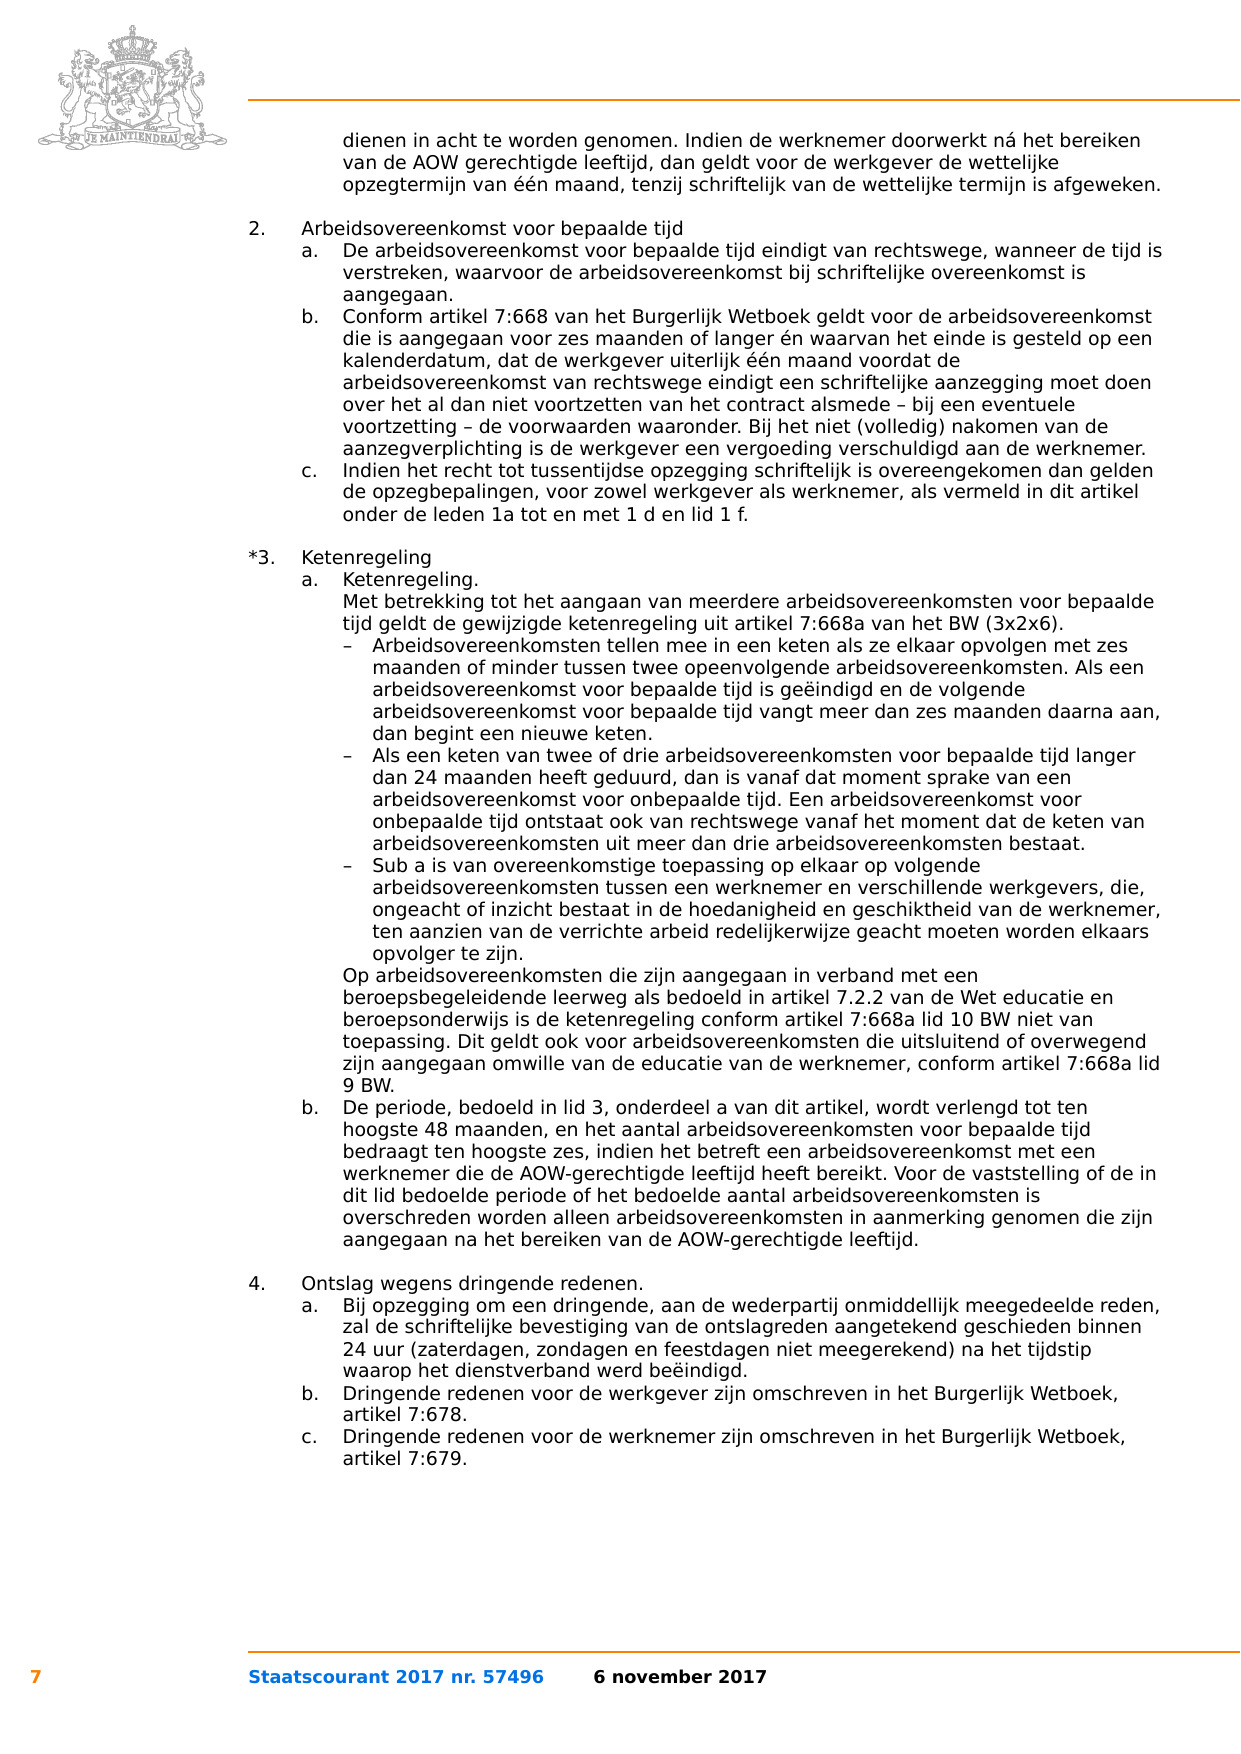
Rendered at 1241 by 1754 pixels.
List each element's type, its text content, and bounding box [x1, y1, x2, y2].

text a. De arbeidsovereenkomst voor bepaalde tijd eindigt van rechtswege, wanneer de tijd is verstreken, waarvoor de arbeidsovereenkomst bij schriftelijke overeenkomst is aangegaan. [301, 240, 1163, 306]
text *3. Ketenregeling [248, 547, 1163, 569]
text Met betrekking tot het aangaan van meerdere arbeidsovereenkomsten voor bepaalde tijd geldt de gewijzigde ketenregeling uit artikel 7:668a van het BW (3x2x6). [342, 591, 1163, 635]
text a. Bij opzegging om een dringende, aan de wederpartij onmiddellijk meegedeelde reden, zal de schriftelijke bevestiging van de ontslagreden aangetekend geschieden binnen 24 uur (zaterdagen, zondagen en feestdagen niet meegerekend) na het tijdstip waarop het dienstverband werd beëindigd. [301, 1294, 1163, 1382]
text c. Dringende redenen voor de werknemer zijn omschreven in het Burgerlijk Wetboek, artikel 7:679. [301, 1426, 1163, 1470]
text a. Ketenregeling. [301, 569, 1163, 591]
text 2. Arbeidsovereenkomst voor bepaalde tijd [248, 218, 1163, 240]
text 4. Ontslag wegens dringende redenen. [248, 1272, 1163, 1294]
text – Arbeidsovereenkomsten tellen mee in een keten als ze elkaar opvolgen met zes maanden of minder tussen twee opeenvolgende arbeidsovereenkomsten. Als een arbeidsovereenkomst voor bepaalde tijd is geëindigd en de volgende arbeidsovereenkomst voor bepaalde tijd vangt meer dan zes maanden daarna aan, dan begint een nieuwe keten. [343, 635, 1163, 745]
text Op arbeidsovereenkomsten die zijn aangegaan in verband met een beroepsbegeleidende leerweg als bedoeld in artikel 7.2.2 van de Wet educatie en beroepsonderwijs is de ketenregeling conform artikel 7:668a lid 10 BW niet van toepassing. Dit geldt ook voor arbeidsovereenkomsten die uitsluitend of overwegend zijn aangegaan omwille van de educatie van de werknemer, conform artikel 7:668a lid 9 BW. [342, 965, 1163, 1097]
picture [38, 25, 227, 150]
text c. Indien het recht tot tussentijdse opzegging schriftelijk is overeengekomen dan gelden de opzegbepalingen, voor zowel werkgever als werknemer, als vermeld in dit artikel onder de leden 1a tot en met 1 d en lid 1 f. [301, 459, 1163, 525]
text – Als een keten van twee of drie arbeidsovereenkomsten voor bepaalde tijd langer dan 24 maanden heeft geduurd, dan is vanaf dat moment sprake van een arbeidsovereenkomst voor onbepaalde tijd. Een arbeidsovereenkomst voor onbepaalde tijd ontstaat ook van rechtswege vanaf het moment dat de keten van arbeidsovereenkomsten uit meer dan drie arbeidsovereenkomsten bestaat. [343, 745, 1163, 855]
text dienen in acht te worden genomen. Indien de werknemer doorwerkt ná het bereiken van de AOW gerechtigde leeftijd, dan geldt voor de werkgever de wettelijke opzegtermijn van één maand, tenzij schriftelijk van de wettelijke termijn is afgeweken. [301, 130, 1163, 196]
text b. Conform artikel 7:668 van het Burgerlijk Wetboek geldt voor de arbeidsovereenkomst die is aangegaan voor zes maanden of langer én waarvan het einde is gesteld op een kalenderdatum, dat de werkgever uiterlijk één maand voordat de arbeidsovereenkomst van rechtswege eindigt een schriftelijke aanzegging moet doen over het al dan niet voortzetten van het contract alsmede – bij een eventuele voortzetting – de voorwaarden waaronder. Bij het niet (volledig) nakomen van de aanzegverplichting is de werkgever een vergoeding verschuldigd aan de werknemer. [301, 306, 1163, 459]
text b. Dringende redenen voor de werkgever zijn omschreven in het Burgerlijk Wetboek, artikel 7:678. [301, 1382, 1163, 1426]
text – Sub a is van overeenkomstige toepassing op elkaar op volgende arbeidsovereenkomsten tussen een werknemer en verschillende werkgevers, die, ongeacht of inzicht bestaat in de hoedanigheid en geschiktheid van de werknemer, ten aanzien van de verrichte arbeid redelijkerwijze geacht moeten worden elkaars opvolger te zijn. [343, 855, 1163, 965]
text b. De periode, bedoeld in lid 3, onderdeel a van dit artikel, wordt verlengd tot ten hoogste 48 maanden, en het aantal arbeidsovereenkomsten voor bepaalde tijd bedraagt ten hoogste zes, indien het betreft een arbeidsovereenkomst met een werknemer die de AOW-gerechtigde leeftijd heeft bereikt. Voor de vaststelling of de in dit lid bedoelde periode of het bedoelde aantal arbeidsovereenkomsten is overschreden worden alleen arbeidsovereenkomsten in aanmerking genomen die zijn aangegaan na het bereiken van de AOW-gerechtigde leeftijd. [301, 1097, 1163, 1251]
